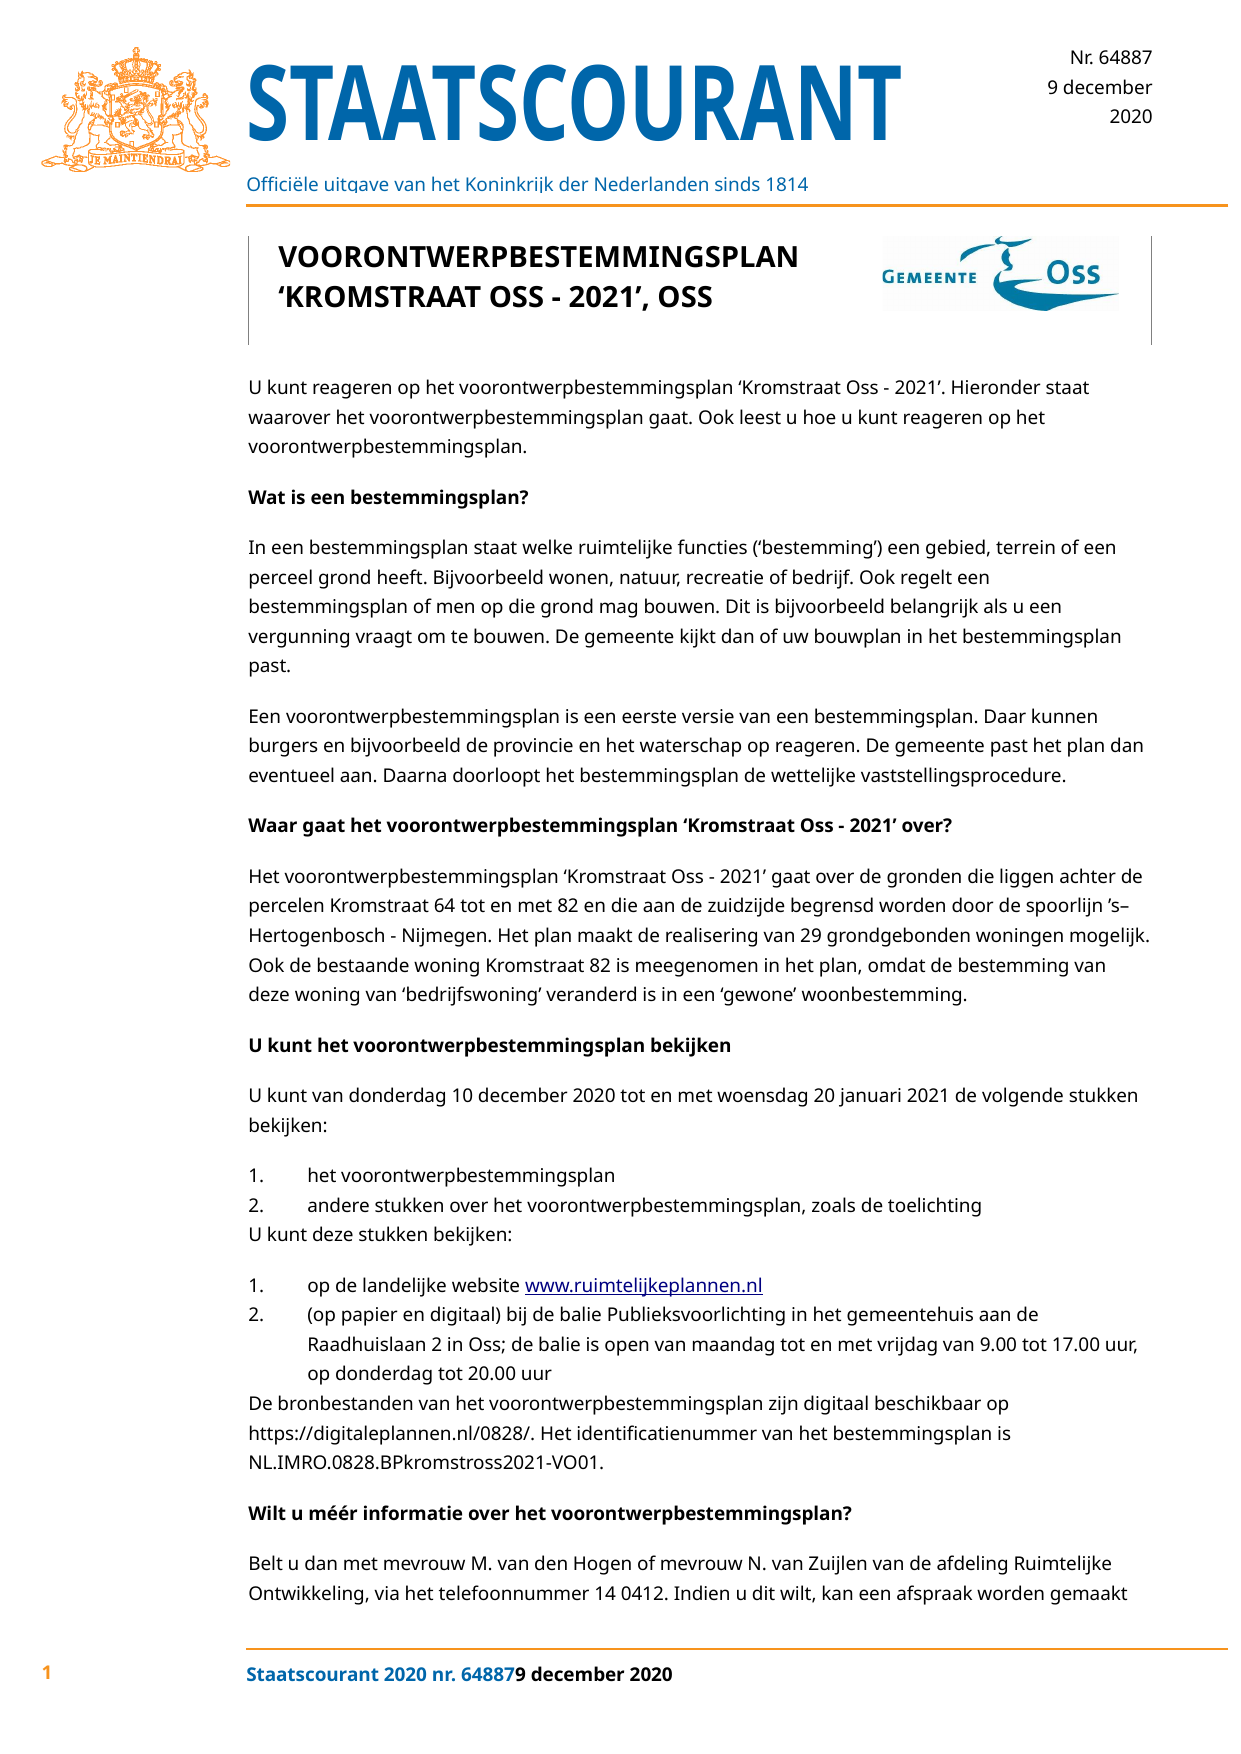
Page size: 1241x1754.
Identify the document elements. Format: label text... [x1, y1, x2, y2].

text U kunt het voorontwerpbestemmingsplan bekijken [248, 1032, 1152, 1057]
picture [882, 236, 1119, 311]
text Een voorontwerpbestemmingsplan is een eerste versie van een bestemmingsplan. Daar kunnen burgers en bijvoorbeeld de provincie en het waterschap op reageren. De gemeente past het plan dan eventueel aan. Daarna doorloopt het bestemmingsplan de wettelijke vaststellingsprocedure. [248, 703, 1152, 788]
text Belt u dan met mevrouw M. van den Hogen of mevrouw N. van Zuijlen van de afdeling Ruimtelijke Ontwikkeling, via het telefoonnummer 14 0412. Indien u dit wilt, kan een afspraak worden gemaakt [248, 1550, 1152, 1605]
table_header [850, 236, 1151, 345]
text Het voorontwerpbestemmingsplan ‘Kromstraat Oss - 2021’ gaat over de gronden die liggen achter de percelen Kromstraat 64 tot en met 82 en die aan de zuidzijde begrensd worden door de spoorlijn ’s–Hertogenbosch - Nijmegen. Het plan maakt de realisering van 29 grondgebonden woningen mogelijk. Ook de bestaande woning Kromstraat 82 is meegenomen in het plan, omdat de bestemming van deze woning van ‘bedrijfswoning’ veranderd is in een ‘gewone’ woonbestemming. [248, 863, 1152, 1007]
list (op papier en digitaal) bij de balie Publieksvoorlichting in het gemeentehuis aan de Raadhuislaan 2 in Oss; de balie is open van maandag tot en met vrijdag van 9.00 tot 17.00 uur, op donderdag tot 20.00 uur [248, 1301, 1152, 1386]
text In een bestemmingsplan staat welke ruimtelijke functies (‘bestemming’) een gebied, terrein of een perceel grond heeft. Bijvoorbeeld wonen, natuur, recreatie of bedrijf. Ook regelt een bestemmingsplan of men op die grond mag bouwen. Dit is bijvoorbeeld belangrijk als u een vergunning vraagt om te bouwen. De gemeente kijkt dan of uw bouwplan in het bestemmingsplan past. [248, 534, 1152, 678]
text U kunt deze stukken bekijken: [248, 1221, 1152, 1247]
text Waar gaat het voorontwerpbestemmingsplan ‘Kromstraat Oss - 2021’ over? [248, 813, 1152, 838]
text De bronbestanden van het voorontwerpbestemmingsplan zijn digitaal beschikbaar op https://digitaleplannen.nl/0828/. Het identificatienummer van het bestemmingsplan is NL.IMRO.0828.BPkromstross2021-VO01. [248, 1390, 1152, 1475]
list op de landelijke website www.ruimtelijkeplannen.nl [248, 1272, 1152, 1297]
picture [41, 47, 231, 172]
text U kunt van donderdag 10 december 2020 tot en met woensdag 20 januari 2021 de volgende stukken bekijken: [248, 1082, 1152, 1137]
list andere stukken over het voorontwerpbestemmingsplan, zoals de toelichting [248, 1192, 1152, 1217]
text Wat is een bestemmingsplan? [248, 484, 1152, 509]
text Wilt u méér informatie over het voorontwerpbestemmingsplan? [248, 1500, 1152, 1525]
table_header VOORONTWERPBESTEMMINGSPLAN ‘KROMSTRAAT OSS - 2021’, OSS [249, 236, 850, 345]
list het voorontwerpbestemmingsplan [248, 1162, 1152, 1188]
text U kunt reageren op het voorontwerpbestemmingsplan ‘Kromstraat Oss - 2021’. Hieronder staat waarover het voorontwerpbestemmingsplan gaat. Ook leest u hoe u kunt reageren op het voorontwerpbestemmingsplan. [248, 374, 1152, 459]
